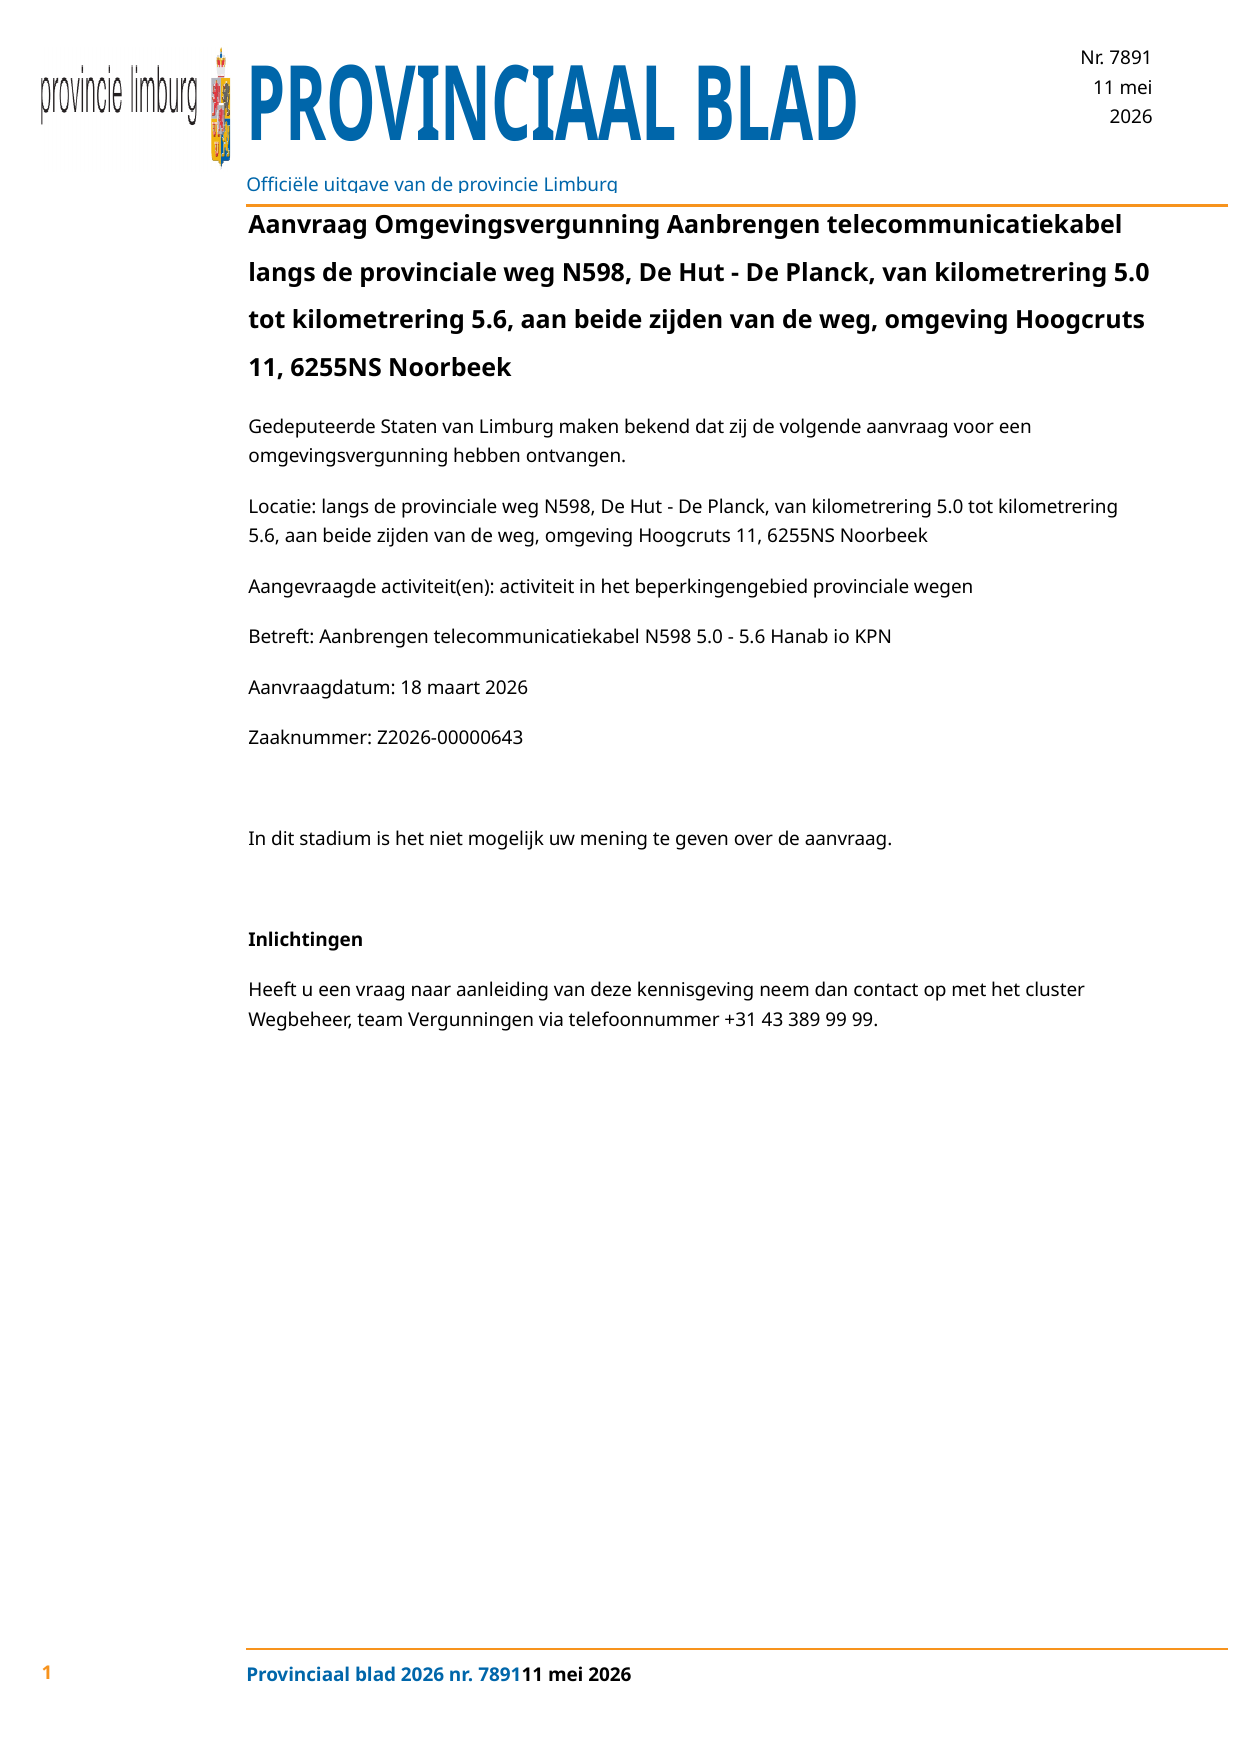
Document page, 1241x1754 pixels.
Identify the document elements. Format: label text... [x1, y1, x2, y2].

text Gedeputeerde Staten van Limburg maken bekend dat zij de volgende aanvraag voor een omgevingsvergunning hebben ontvangen. [248, 413, 1152, 468]
text Zaaknummer: Z2026-00000643 [248, 724, 1152, 750]
text Heeft u een vraag naar aanleiding van deze kennisgeving neem dan contact op met het cluster Wegbeheer, team Vergunningen via telefoonnummer +31 43 389 99 99. [248, 976, 1152, 1032]
text Aanvraag Omgevingsvergunning Aanbrengen telecommunicatiekabel langs de provinciale weg N598, De Hut - De Planck, van kilometrering 5.0 tot kilometrering 5.6, aan beide zijden van de weg, omgeving Hoogcruts 11, 6255NS Noorbeek [248, 207, 1152, 384]
text Inlichtingen [248, 926, 1152, 952]
picture [41, 47, 231, 172]
text Aangevraagde activiteit(en): activiteit in het beperkingengebied provinciale wegen [248, 573, 1152, 599]
text Aanvraagdatum: 18 maart 2026 [248, 674, 1152, 700]
text Betreft: Aanbrengen telecommunicatiekabel N598 5.0 - 5.6 Hanab io KPN [248, 623, 1152, 649]
text Locatie: langs de provinciale weg N598, De Hut - De Planck, van kilometrering 5.0 tot kilometrering 5.6, aan beide zijden van de weg, omgeving Hoogcruts 11, 6255NS Noorbeek [248, 493, 1152, 548]
text In dit stadium is het niet mogelijk uw mening te geven over de aanvraag. [248, 825, 1152, 851]
